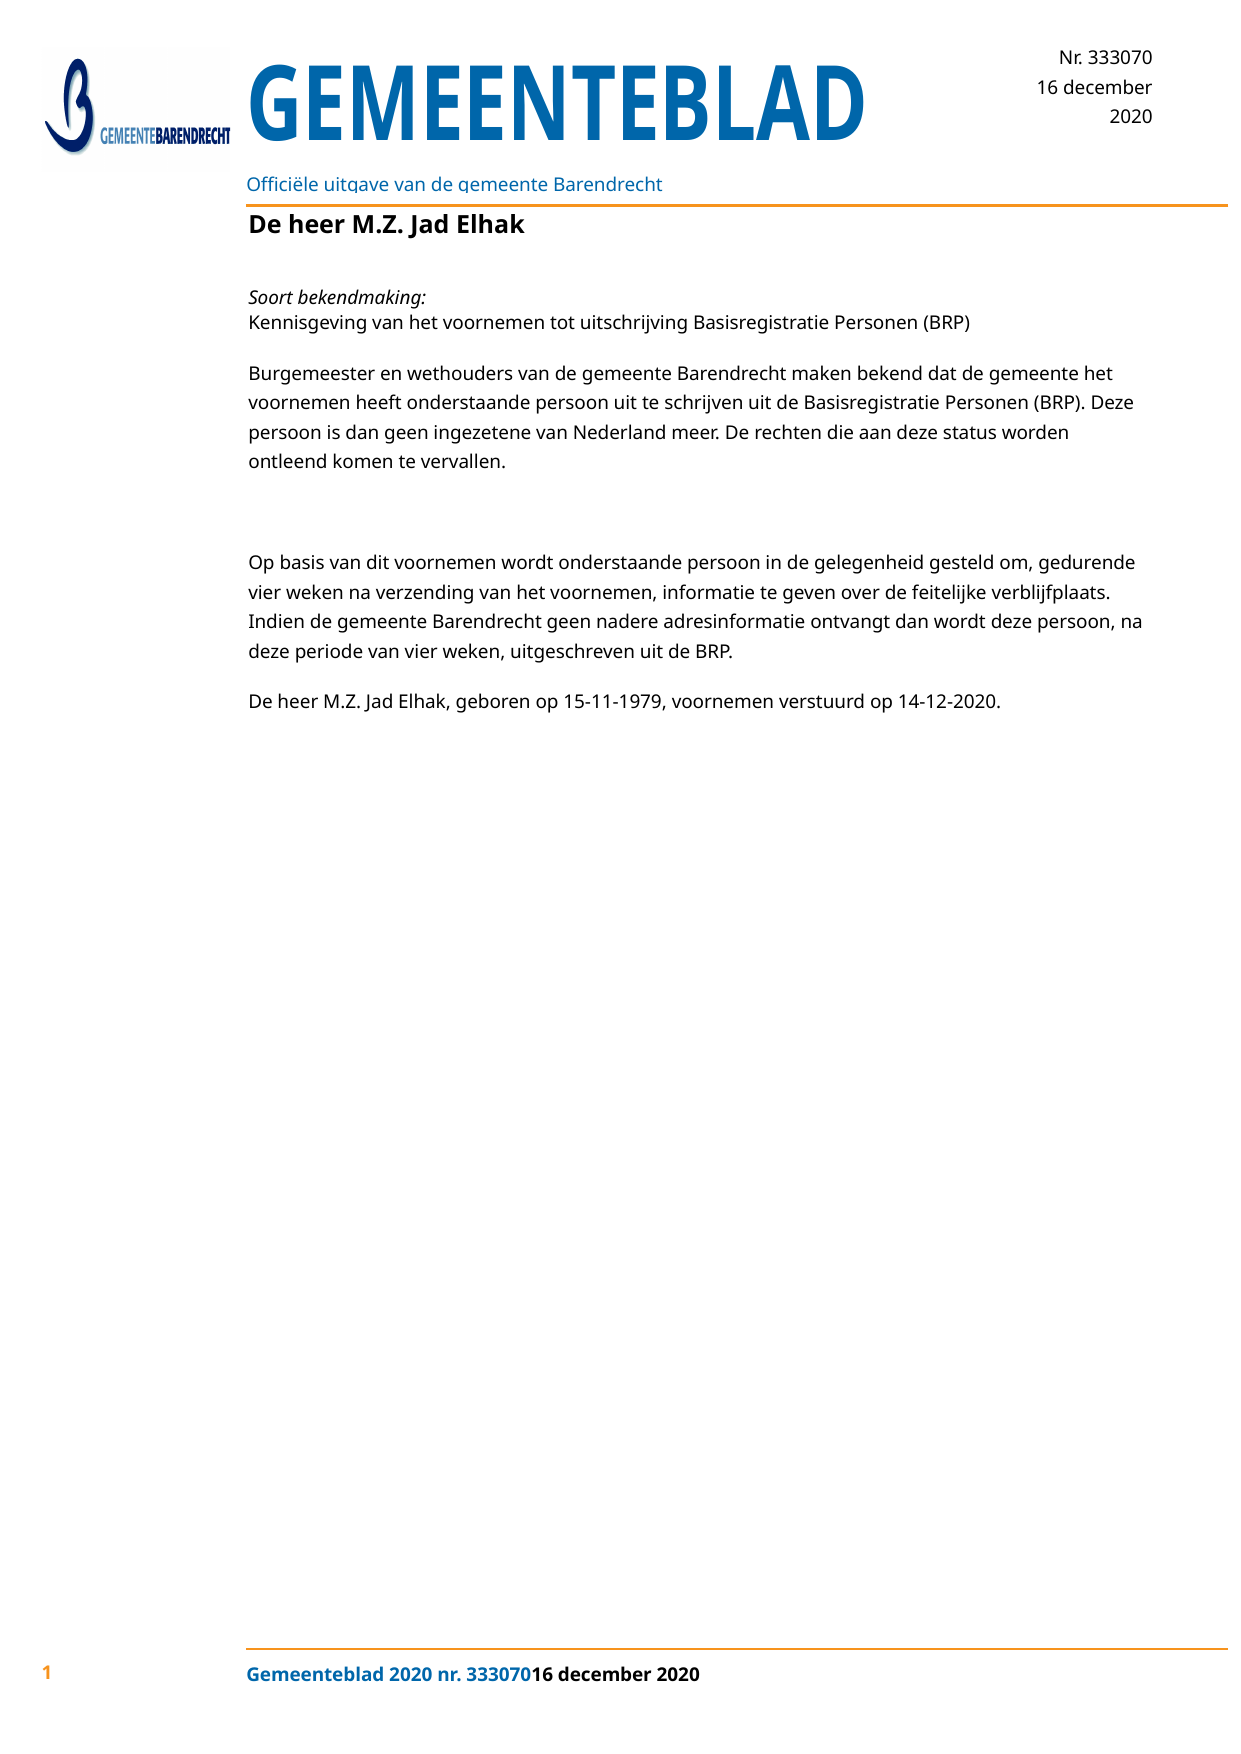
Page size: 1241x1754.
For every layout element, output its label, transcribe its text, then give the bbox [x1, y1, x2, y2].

text Soort bekendmaking: [248, 284, 1152, 309]
text De heer M.Z. Jad Elhak, geboren op 15-11-1979, voornemen verstuurd op 14-12-2020. [248, 689, 1152, 714]
text Kennisgeving van het voornemen tot uitschrijving Basisregistratie Personen (BRP) [248, 309, 1152, 335]
picture [41, 47, 231, 172]
text De heer M.Z. Jad Elhak [248, 207, 1152, 241]
text Op basis van dit voornemen wordt onderstaande persoon in de gelegenheid gesteld om, gedurende vier weken na verzending van het voornemen, informatie te geven over de feitelijke verblijfplaats. Indien de gemeente Barendrecht geen nadere adresinformatie ontvangt dan wordt deze persoon, na deze periode van vier weken, uitgeschreven uit de BRP. [248, 549, 1152, 664]
text Burgemeester en wethouders van de gemeente Barendrecht maken bekend dat de gemeente het voornemen heeft onderstaande persoon uit te schrijven uit de Basisregistratie Personen (BRP). Deze persoon is dan geen ingezetene van Nederland meer. De rechten die aan deze status worden ontleend komen te vervallen. [248, 360, 1152, 474]
